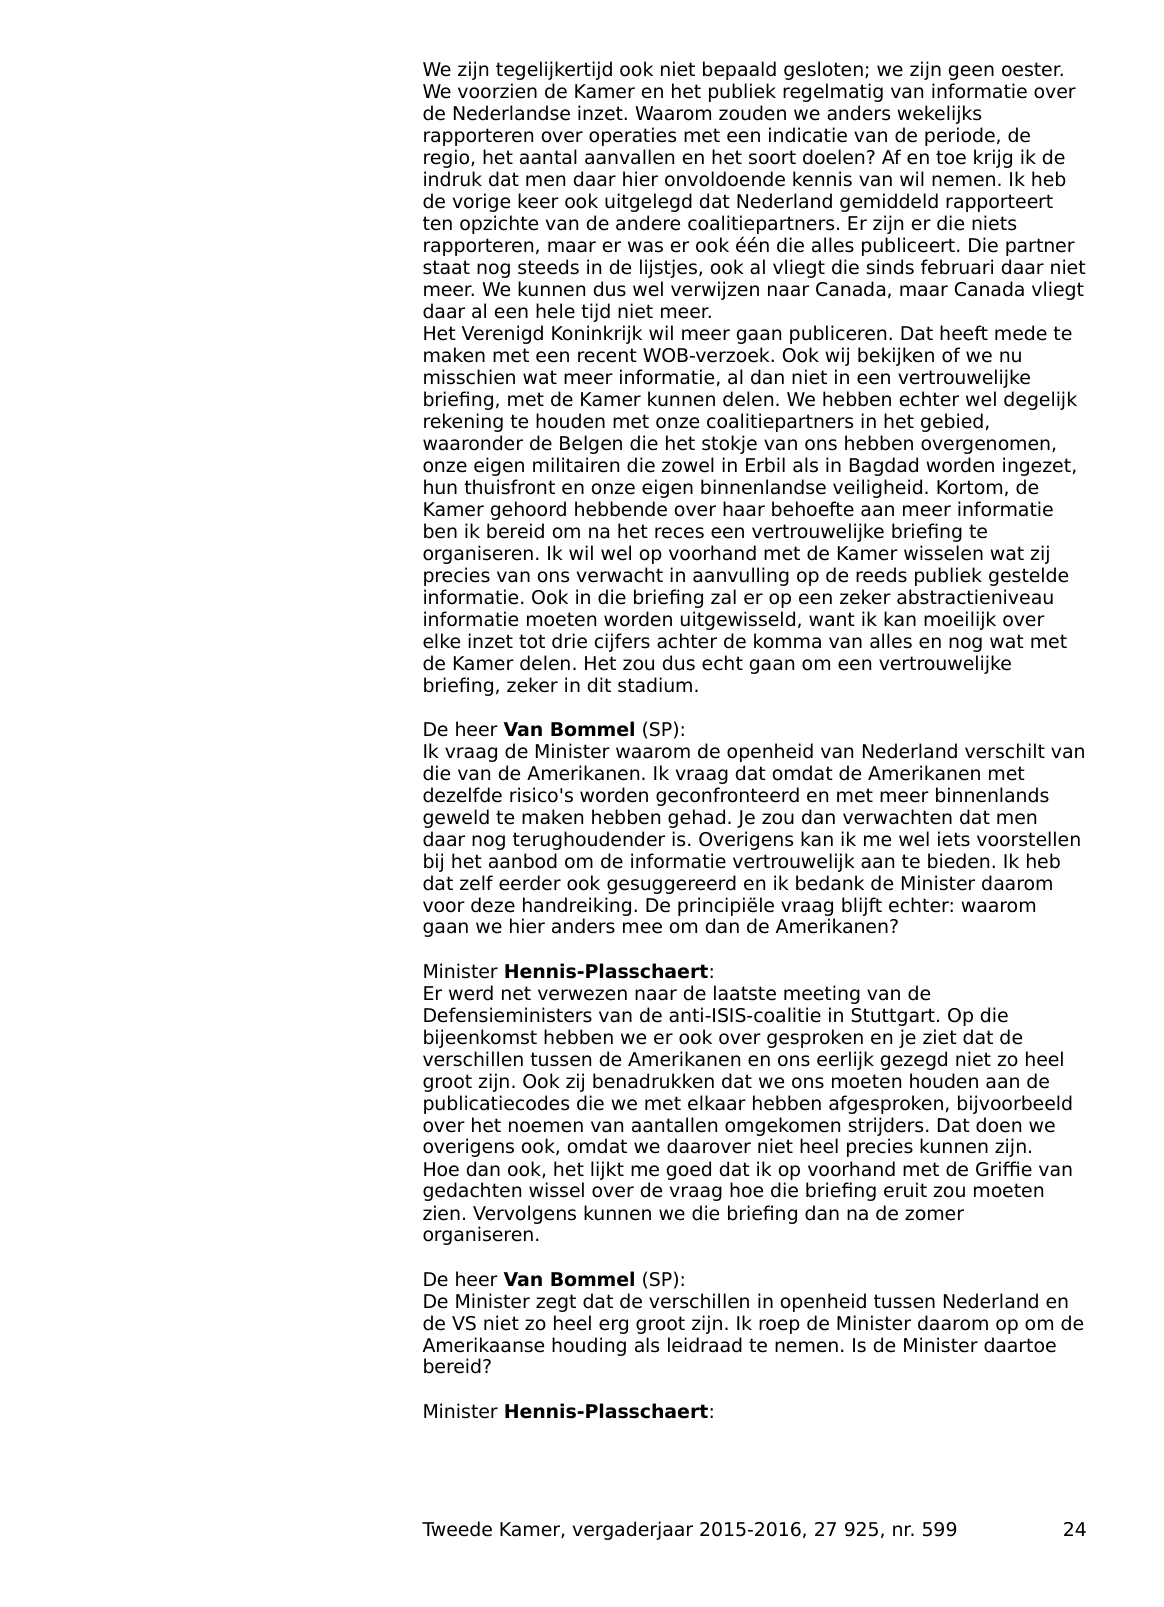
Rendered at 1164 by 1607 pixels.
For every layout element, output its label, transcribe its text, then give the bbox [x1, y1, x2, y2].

text De Minister zegt dat de verschillen in openheid tussen Nederland en de VS niet zo heel erg groot zijn. Ik roep de Minister daarom op om de Amerikaanse houding als leidraad te nemen. Is de Minister daartoe bereid? [422, 1291, 1087, 1378]
text De heer Van Bommel (SP): [422, 719, 1087, 741]
text Er werd net verwezen naar de laatste meeting van de Defensieministers van de anti-ISIS-coalitie in Stuttgart. Op die bijeenkomst hebben we er ook over gesproken en je ziet dat de verschillen tussen de Amerikanen en ons eerlijk gezegd niet zo heel groot zijn. Ook zij benadrukken dat we ons moeten houden aan de publicatiecodes die we met elkaar hebben afgesproken, bijvoorbeeld over het noemen van aantallen omgekomen strijders. Dat doen we overigens ook, omdat we daarover niet heel precies kunnen zijn. [422, 983, 1087, 1158]
text Het Verenigd Koninkrijk wil meer gaan publiceren. Dat heeft mede te maken met een recent WOB-verzoek. Ook wij bekijken of we nu misschien wat meer informatie, al dan niet in een vertrouwelijke briefing, met de Kamer kunnen delen. We hebben echter wel degelijk rekening te houden met onze coalitiepartners in het gebied, waaronder de Belgen die het stokje van ons hebben overgenomen, onze eigen militairen die zowel in Erbil als in Bagdad worden ingezet, hun thuisfront en onze eigen binnenlandse veiligheid. Kortom, de Kamer gehoord hebbende over haar behoefte aan meer informatie ben ik bereid om na het reces een vertrouwelijke briefing te organiseren. Ik wil wel op voorhand met de Kamer wisselen wat zij precies van ons verwacht in aanvulling op de reeds publiek gestelde informatie. Ook in die briefing zal er op een zeker abstractieniveau informatie moeten worden uitgewisseld, want ik kan moeilijk over elke inzet tot drie cijfers achter de komma van alles en nog wat met de Kamer delen. Het zou dus echt gaan om een vertrouwelijke briefing, zeker in dit stadium. [422, 323, 1087, 696]
text Minister Hennis-Plasschaert: [422, 1401, 1087, 1423]
text Ik vraag de Minister waarom de openheid van Nederland verschilt van die van de Amerikanen. Ik vraag dat omdat de Amerikanen met dezelfde risico's worden geconfronteerd en met meer binnenlands geweld te maken hebben gehad. Je zou dan verwachten dat men daar nog terughoudender is. Overigens kan ik me wel iets voorstellen bij het aanbod om de informatie vertrouwelijk aan te bieden. Ik heb dat zelf eerder ook gesuggereerd en ik bedank de Minister daarom voor deze handreiking. De principiële vraag blijft echter: waarom gaan we hier anders mee om dan de Amerikanen? [422, 741, 1087, 938]
text Minister Hennis-Plasschaert: [422, 961, 1087, 983]
text De heer Van Bommel (SP): [422, 1268, 1087, 1291]
text We zijn tegelijkertijd ook niet bepaald gesloten; we zijn geen oester. We voorzien de Kamer en het publiek regelmatig van informatie over de Nederlandse inzet. Waarom zouden we anders wekelijks rapporteren over operaties met een indicatie van de periode, de regio, het aantal aanvallen en het soort doelen? Af en toe krijg ik de indruk dat men daar hier onvoldoende kennis van wil nemen. Ik heb de vorige keer ook uitgelegd dat Nederland gemiddeld rapporteert ten opzichte van de andere coalitiepartners. Er zijn er die niets rapporteren, maar er was er ook één die alles publiceert. Die partner staat nog steeds in de lijstjes, ook al vliegt die sinds februari daar niet meer. We kunnen dus wel verwijzen naar Canada, maar Canada vliegt daar al een hele tijd niet meer. [422, 59, 1087, 323]
text Hoe dan ook, het lijkt me goed dat ik op voorhand met de Griffie van gedachten wissel over de vraag hoe die briefing eruit zou moeten zien. Vervolgens kunnen we die briefing dan na de zomer organiseren. [422, 1158, 1087, 1246]
